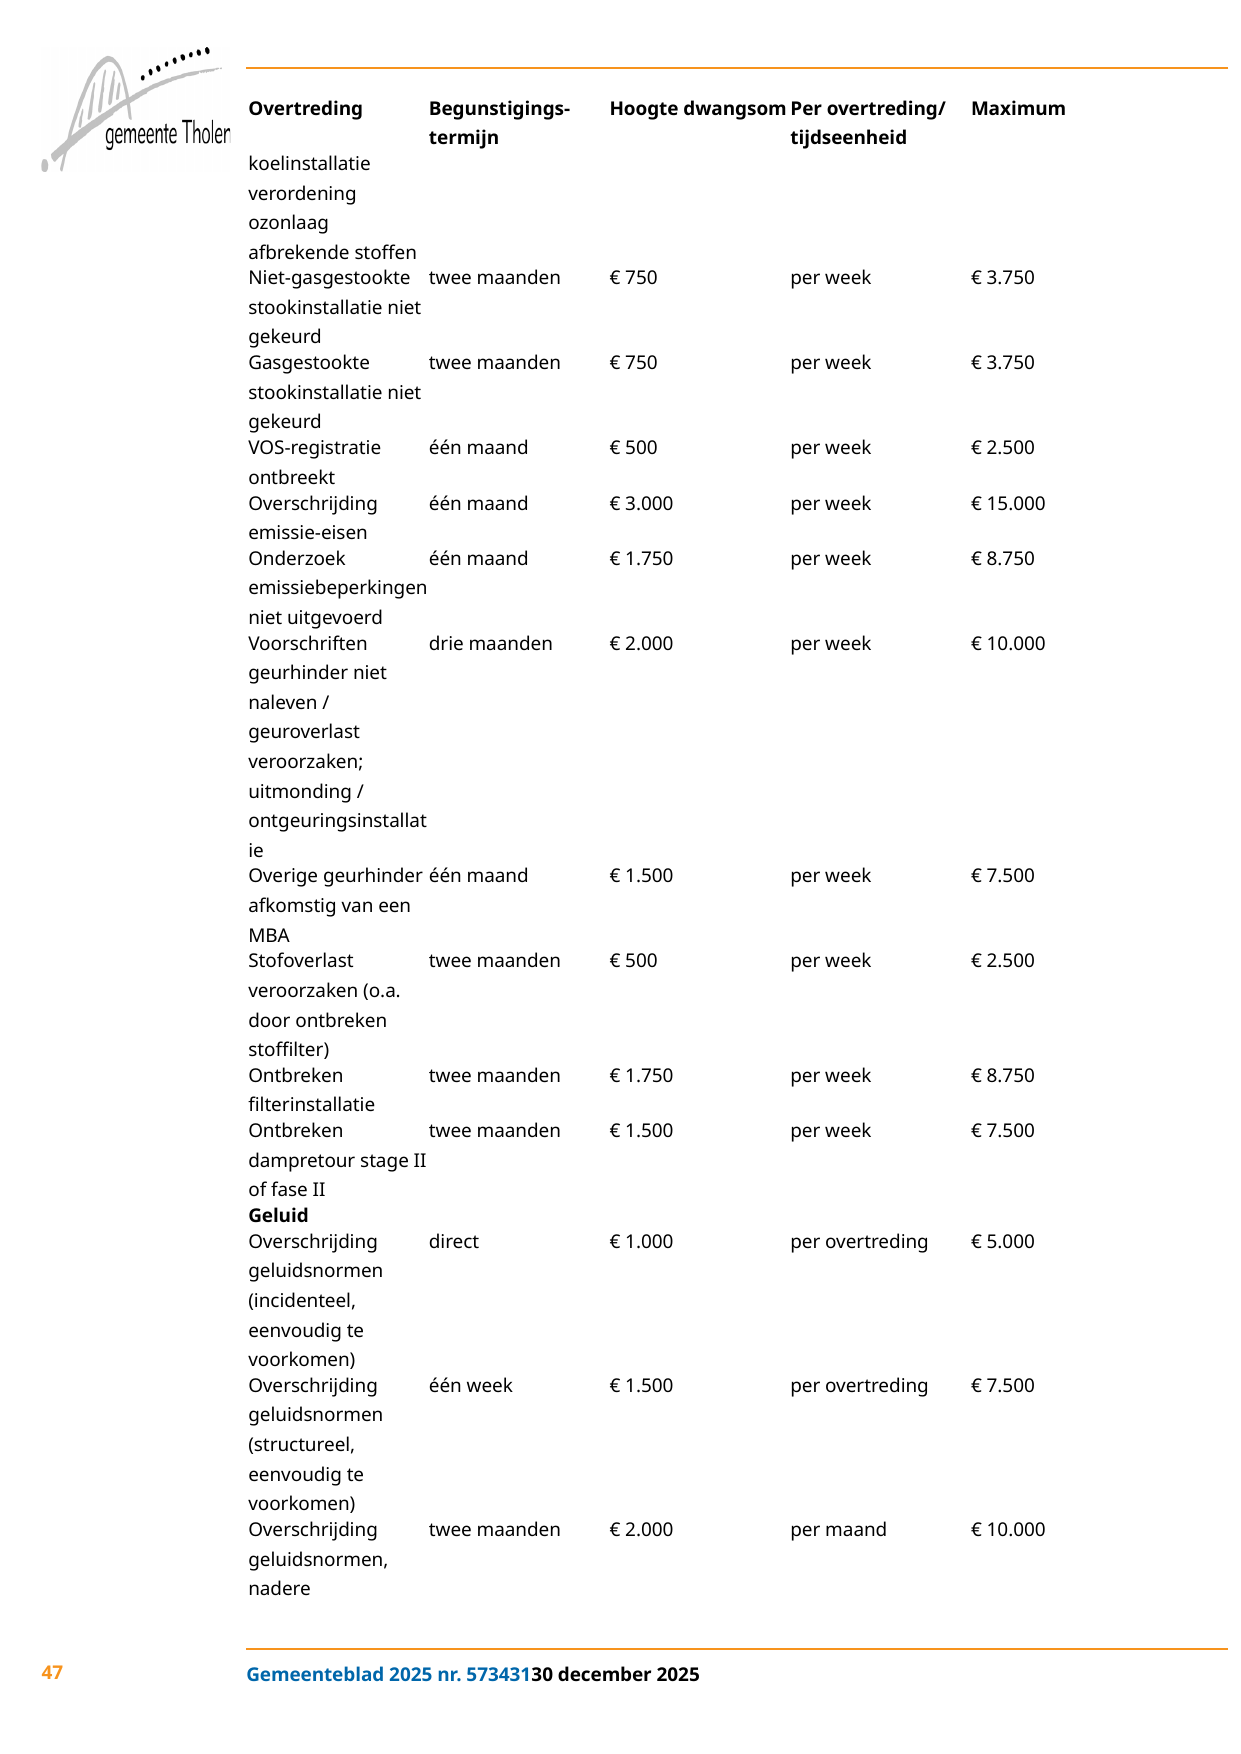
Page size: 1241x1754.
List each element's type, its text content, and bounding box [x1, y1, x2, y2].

table_header Maximum [971, 95, 1152, 150]
table_cell [971, 1202, 1152, 1228]
table_cell twee maanden [429, 948, 609, 1062]
table_cell € 7.500 [971, 863, 1152, 948]
table_cell [790, 1202, 971, 1228]
table_cell Voorschriften geurhinder niet naleven / geuroverlast veroorzaken; uitmonding / ontgeuringsinstallatie [248, 630, 429, 863]
table_cell € 10.000 [971, 1516, 1152, 1601]
table_cell € 500 [609, 434, 790, 490]
table_cell per week [790, 265, 971, 349]
table_cell Overschrijding geluidsnormen (structureel, eenvoudig te voorkomen) [248, 1372, 429, 1516]
table_cell [609, 1202, 790, 1228]
table_cell € 8.750 [971, 1062, 1152, 1117]
table_cell twee maanden [429, 265, 609, 349]
table_cell [609, 150, 790, 264]
table_cell [790, 150, 971, 264]
table_cell één maand [429, 434, 609, 490]
table_cell € 1.750 [609, 1062, 790, 1117]
table_cell € 2.000 [609, 630, 790, 863]
table_cell € 2.000 [609, 1516, 790, 1601]
table_cell € 15.000 [971, 490, 1152, 545]
table_cell per overtreding [790, 1228, 971, 1372]
table_cell Stofoverlast veroorzaken (o.a. door ontbreken stoffilter) [248, 948, 429, 1062]
table_cell per overtreding [790, 1372, 971, 1516]
table_cell € 3.750 [971, 265, 1152, 349]
table_cell € 1.000 [609, 1228, 790, 1372]
table_cell per week [790, 1118, 971, 1202]
table_header Per overtreding/ tijdseenheid [790, 95, 971, 150]
table_cell één maand [429, 490, 609, 545]
table_cell direct [429, 1228, 609, 1372]
table_cell € 750 [609, 265, 790, 349]
table_cell € 1.750 [609, 545, 790, 630]
table_cell € 1.500 [609, 1118, 790, 1202]
table_cell [971, 150, 1152, 264]
table_cell Onderzoek emissiebeperkingen niet uitgevoerd [248, 545, 429, 630]
table_cell per week [790, 630, 971, 863]
table_cell VOS-registratie ontbreekt [248, 434, 429, 490]
table_cell € 8.750 [971, 545, 1152, 630]
picture [41, 47, 231, 172]
table_cell koelinstallatie verordening ozonlaag afbrekende stoffen [248, 150, 429, 264]
table_cell per week [790, 490, 971, 545]
table_cell per week [790, 434, 971, 490]
table_cell Overschrijding emissie-eisen [248, 490, 429, 545]
table_cell per maand [790, 1516, 971, 1601]
table_cell Overige geurhinder afkomstig van een MBA [248, 863, 429, 948]
table_header Overtreding [248, 95, 429, 150]
table_cell per week [790, 863, 971, 948]
table_cell € 7.500 [971, 1372, 1152, 1516]
table_cell twee maanden [429, 350, 609, 434]
table_cell één week [429, 1372, 609, 1516]
table_cell Ontbreken filterinstallatie [248, 1062, 429, 1117]
table_cell [429, 1202, 609, 1228]
table_cell [429, 150, 609, 264]
table_cell € 10.000 [971, 630, 1152, 863]
table_cell € 5.000 [971, 1228, 1152, 1372]
table_cell één maand [429, 545, 609, 630]
table_cell € 750 [609, 350, 790, 434]
table_cell € 7.500 [971, 1118, 1152, 1202]
table_cell twee maanden [429, 1118, 609, 1202]
table_cell Niet-gasgestookte stookinstallatie niet gekeurd [248, 265, 429, 349]
table_cell € 1.500 [609, 863, 790, 948]
table_cell één maand [429, 863, 609, 948]
table_cell € 500 [609, 948, 790, 1062]
table_cell € 3.000 [609, 490, 790, 545]
table_cell € 3.750 [971, 350, 1152, 434]
table_header Hoogte dwangsom [609, 95, 790, 150]
table_cell Overschrijding geluidsnormen, nadere [248, 1516, 429, 1601]
table_cell per week [790, 948, 971, 1062]
table_cell € 2.500 [971, 948, 1152, 1062]
table_cell twee maanden [429, 1516, 609, 1601]
table_cell per week [790, 1062, 971, 1117]
table_cell Geluid [248, 1202, 429, 1228]
table_cell drie maanden [429, 630, 609, 863]
table_cell € 1.500 [609, 1372, 790, 1516]
table_cell per week [790, 545, 971, 630]
table_cell per week [790, 350, 971, 434]
table_cell Gasgestookte stookinstallatie niet gekeurd [248, 350, 429, 434]
table_cell € 2.500 [971, 434, 1152, 490]
table_cell Ontbreken dampretour stage II of fase II [248, 1118, 429, 1202]
table_header Begunstigings-termijn [429, 95, 609, 150]
table_cell twee maanden [429, 1062, 609, 1117]
table_cell Overschrijding geluidsnormen (incidenteel, eenvoudig te voorkomen) [248, 1228, 429, 1372]
